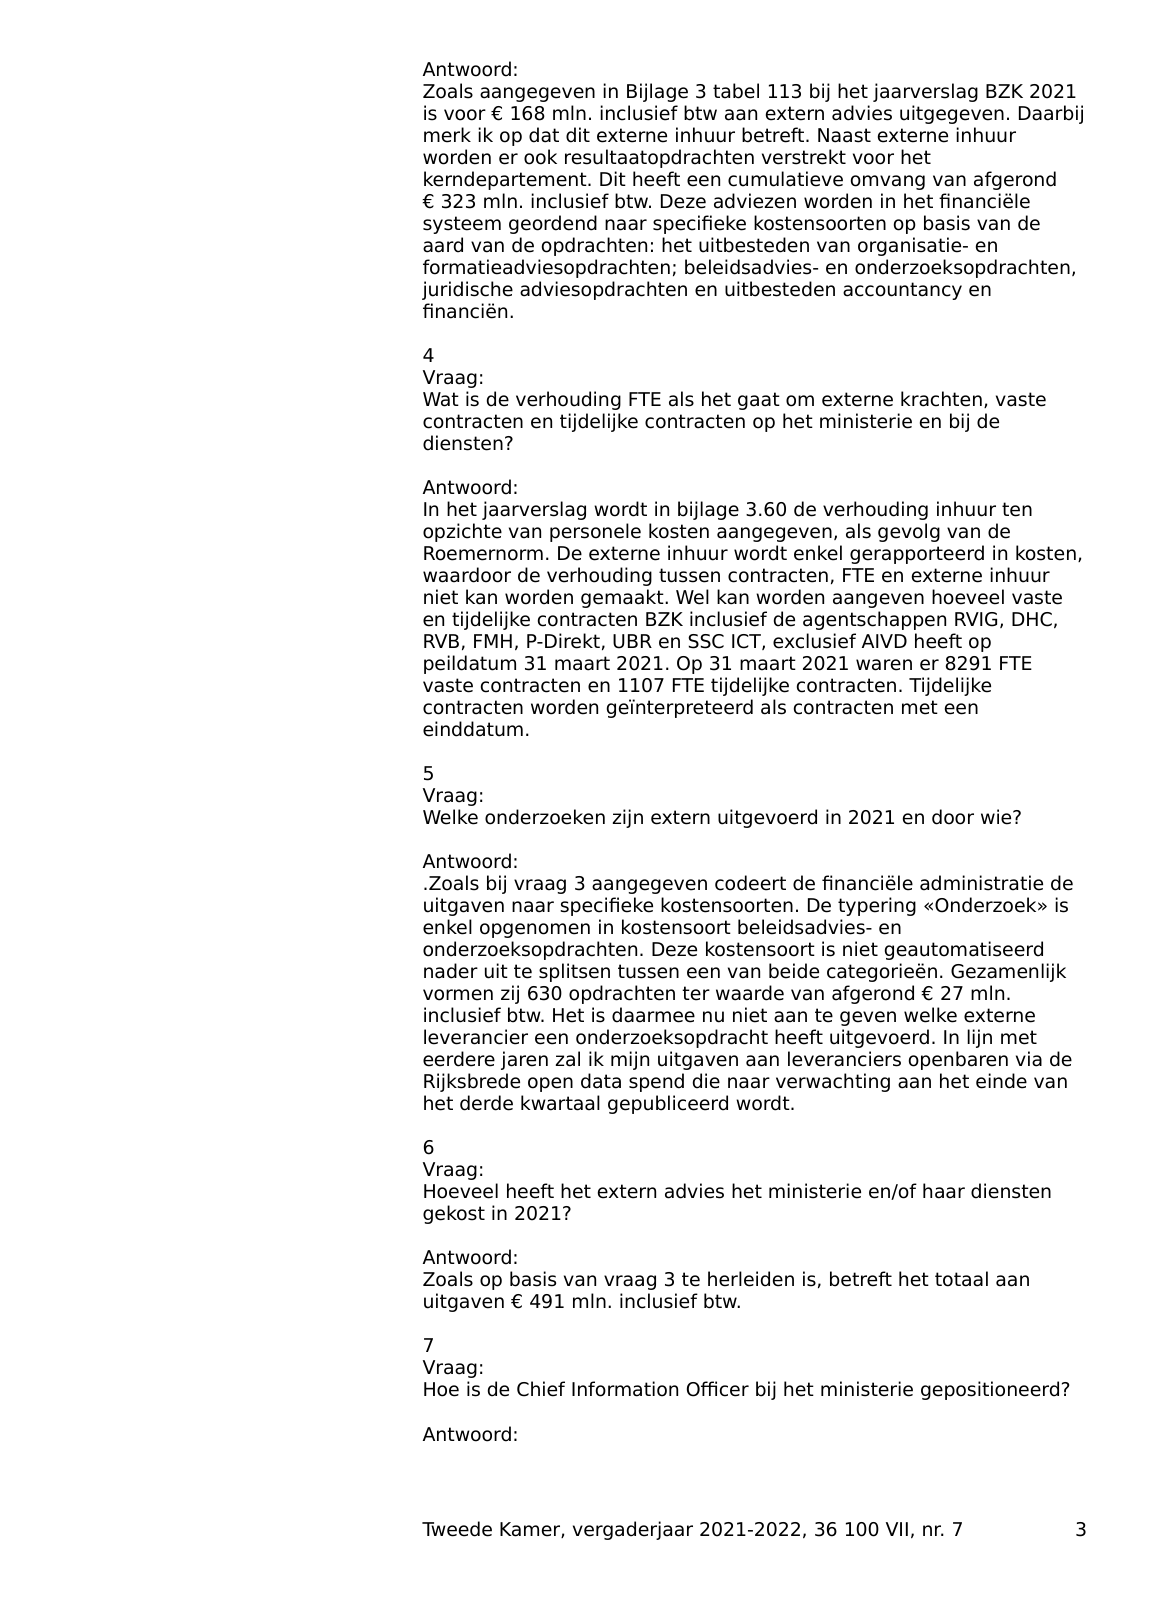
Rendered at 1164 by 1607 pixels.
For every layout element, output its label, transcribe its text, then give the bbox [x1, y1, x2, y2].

text 5 [422, 763, 1087, 785]
text .Zoals bij vraag 3 aangegeven codeert de financiële administratie de uitgaven naar specifieke kostensoorten. De typering «Onderzoek» is enkel opgenomen in kostensoort beleidsadvies- en onderzoeksopdrachten. Deze kostensoort is niet geautomatiseerd nader uit te splitsen tussen een van beide categorieën. Gezamenlijk vormen zij 630 opdrachten ter waarde van afgerond € 27 mln. inclusief btw. Het is daarmee nu niet aan te geven welke externe leverancier een onderzoeksopdracht heeft uitgevoerd. In lijn met eerdere jaren zal ik mijn uitgaven aan leveranciers openbaren via de Rijksbrede open data spend die naar verwachting aan het einde van het derde kwartaal gepubliceerd wordt. [422, 873, 1087, 1115]
text Antwoord: [422, 59, 1087, 81]
text Wat is de verhouding FTE als het gaat om externe krachten, vaste contracten en tijdelijke contracten op het ministerie en bij de diensten? [422, 389, 1087, 455]
text Antwoord: [422, 1423, 1087, 1445]
text 6 [422, 1137, 1087, 1159]
text Vraag: [422, 785, 1087, 807]
text 7 [422, 1335, 1087, 1357]
text Vraag: [422, 1357, 1087, 1379]
text Vraag: [422, 1159, 1087, 1181]
text In het jaarverslag wordt in bijlage 3.60 de verhouding inhuur ten opzichte van personele kosten aangegeven, als gevolg van de Roemernorm. De externe inhuur wordt enkel gerapporteerd in kosten, waardoor de verhouding tussen contracten, FTE en externe inhuur niet kan worden gemaakt. Wel kan worden aangeven hoeveel vaste en tijdelijke contracten BZK inclusief de agentschappen RVIG, DHC, RVB, FMH, P-Direkt, UBR en SSC ICT, exclusief AIVD heeft op peildatum 31 maart 2021. Op 31 maart 2021 waren er 8291 FTE vaste contracten en 1107 FTE tijdelijke contracten. Tijdelijke contracten worden geïnterpreteerd als contracten met een einddatum. [422, 499, 1087, 741]
text Hoe is de Chief Information Officer bij het ministerie gepositioneerd? [422, 1379, 1087, 1401]
text Zoals aangegeven in Bijlage 3 tabel 113 bij het jaarverslag BZK 2021 is voor € 168 mln. inclusief btw aan extern advies uitgegeven. Daarbij merk ik op dat dit externe inhuur betreft. Naast externe inhuur worden er ook resultaatopdrachten verstrekt voor het kerndepartement. Dit heeft een cumulatieve omvang van afgerond € 323 mln. inclusief btw. Deze adviezen worden in het financiële systeem geordend naar specifieke kostensoorten op basis van de aard van de opdrachten: het uitbesteden van organisatie- en formatieadviesopdrachten; beleidsadvies- en onderzoeksopdrachten, juridische adviesopdrachten en uitbesteden accountancy en financiën. [422, 81, 1087, 323]
text Antwoord: [422, 477, 1087, 499]
text Antwoord: [422, 1247, 1087, 1269]
text 4 [422, 345, 1087, 367]
text Zoals op basis van vraag 3 te herleiden is, betreft het totaal aan uitgaven € 491 mln. inclusief btw. [422, 1269, 1087, 1313]
text Hoeveel heeft het extern advies het ministerie en/of haar diensten gekost in 2021? [422, 1181, 1087, 1225]
text Antwoord: [422, 851, 1087, 873]
text Vraag: [422, 367, 1087, 389]
text Welke onderzoeken zijn extern uitgevoerd in 2021 en door wie? [422, 807, 1087, 829]
